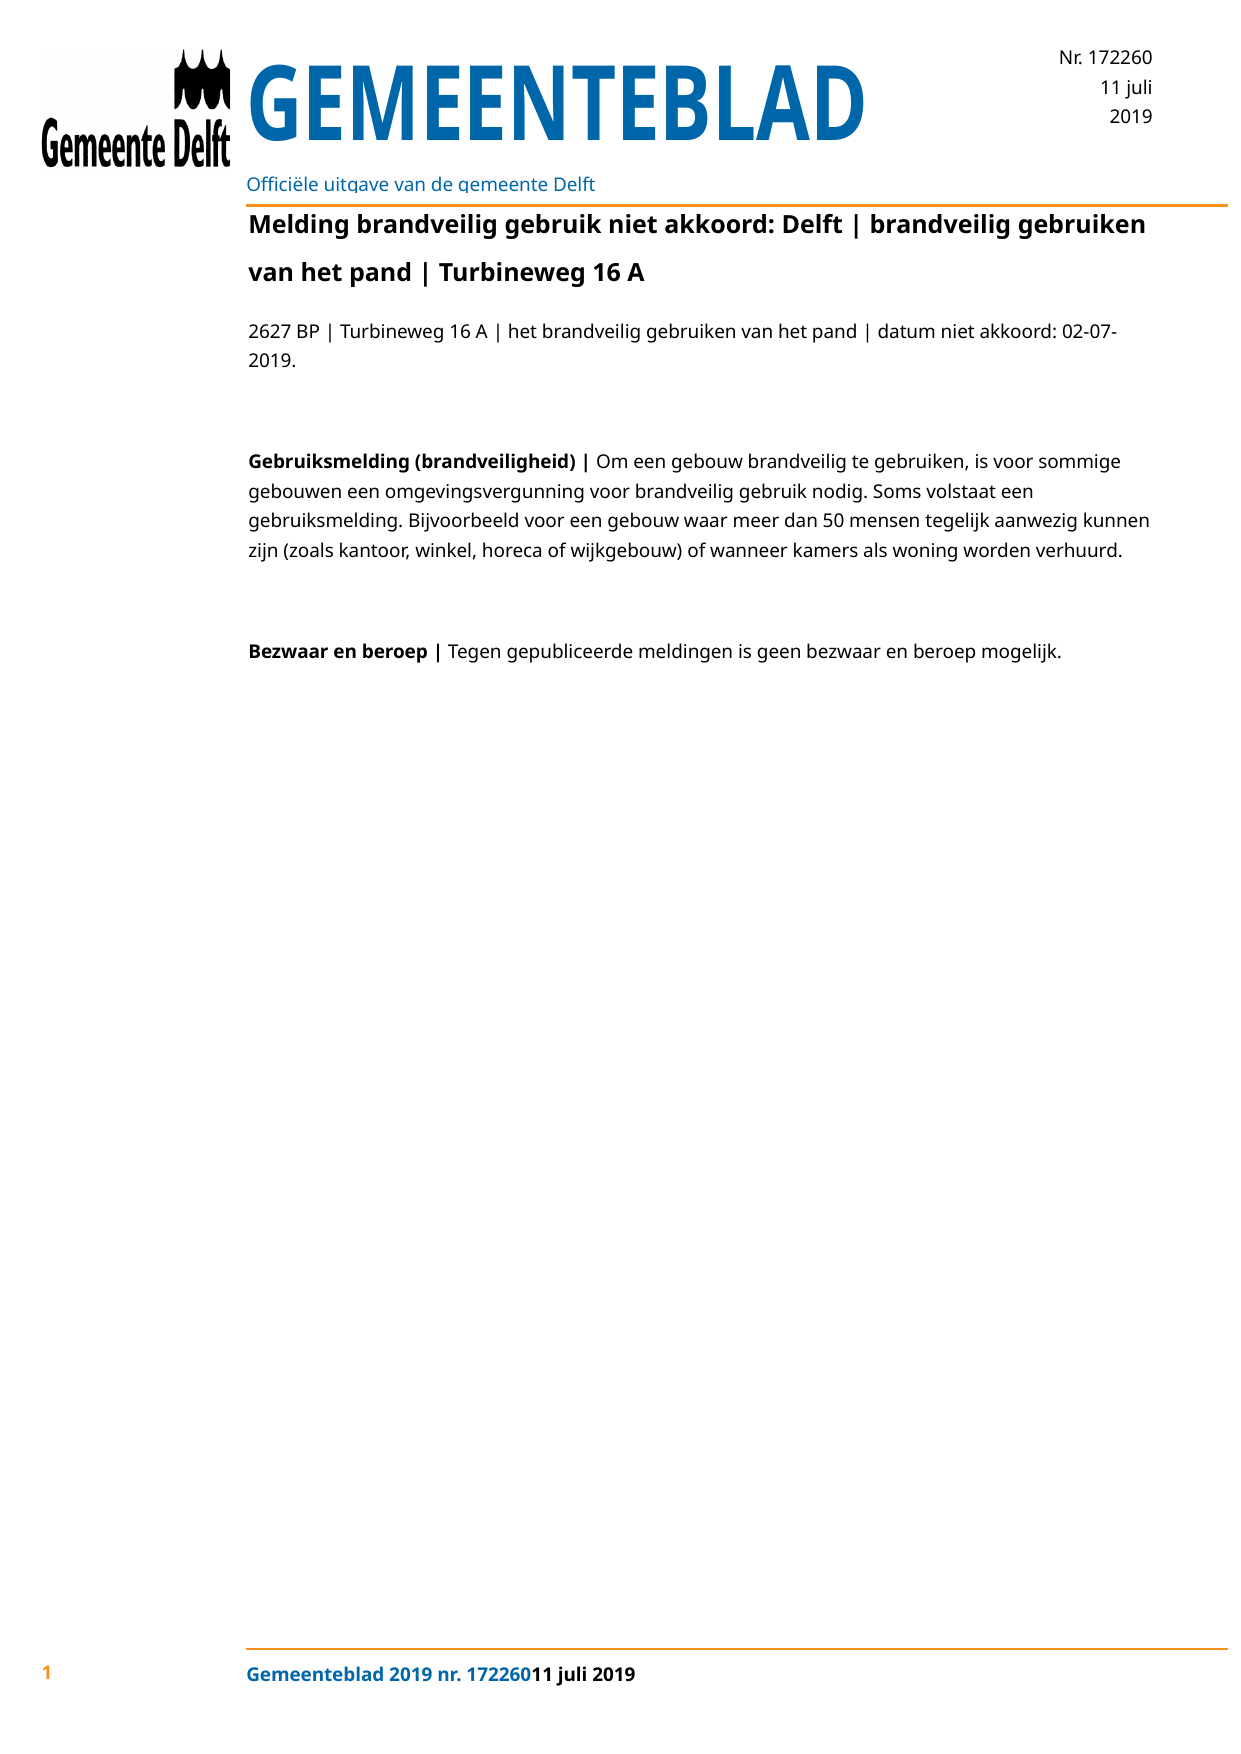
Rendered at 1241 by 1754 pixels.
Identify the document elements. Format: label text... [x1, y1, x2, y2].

text Gebruiksmelding (brandveiligheid) | Om een gebouw brandveilig te gebruiken, is voor sommige gebouwen een omgevingsvergunning voor brandveilig gebruik nodig. Soms volstaat een gebruiksmelding. Bijvoorbeeld voor een gebouw waar meer dan 50 mensen tegelijk aanwezig kunnen zijn (zoals kantoor, winkel, horeca of wijkgebouw) of wanneer kamers als woning worden verhuurd. [248, 448, 1152, 563]
text 2627 BP | Turbineweg 16 A | het brandveilig gebruiken van het pand | datum niet akkoord: 02-07-2019. [248, 318, 1152, 373]
picture [41, 47, 231, 172]
text Bezwaar en beroep | Tegen gepubliceerde meldingen is geen bezwaar en beroep mogelijk. [248, 638, 1152, 664]
text Melding brandveilig gebruik niet akkoord: Delft | brandveilig gebruiken van het pand | Turbineweg 16 A [248, 207, 1152, 288]
